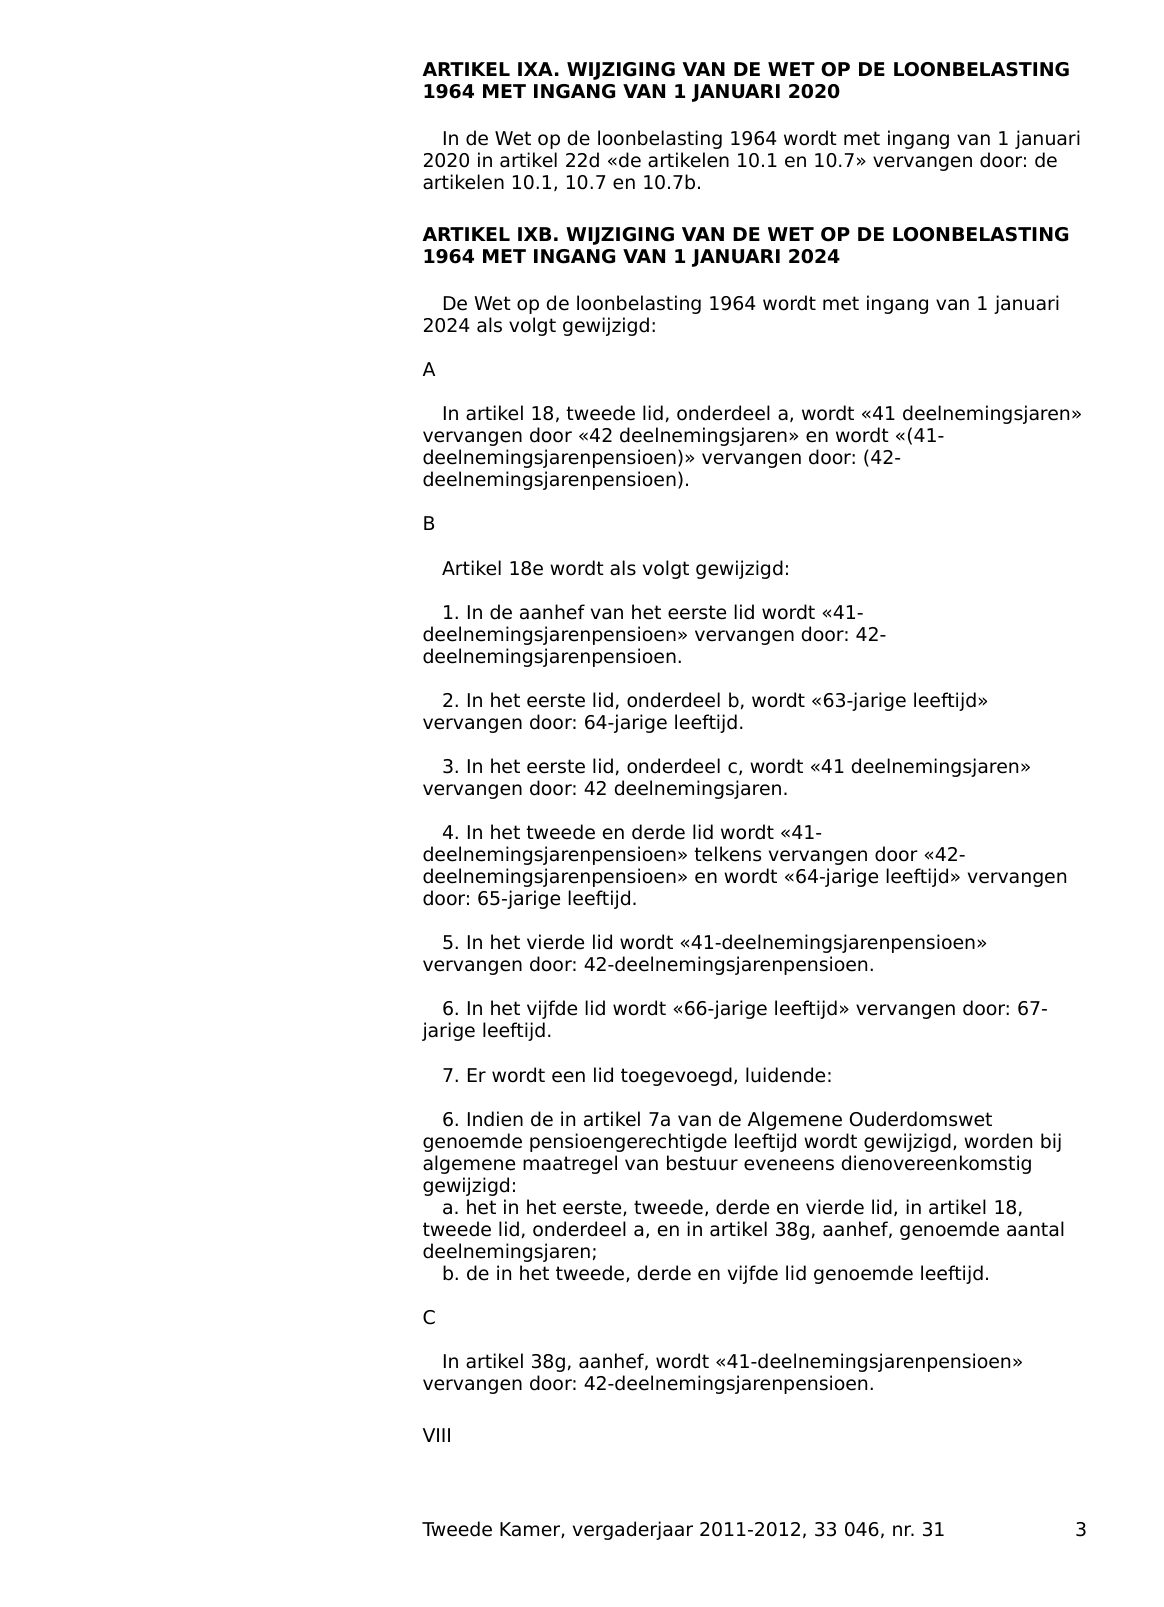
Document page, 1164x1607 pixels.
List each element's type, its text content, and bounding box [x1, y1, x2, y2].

text 2. In het eerste lid, onderdeel b, wordt «63-jarige leeftijd» vervangen door: 64-jarige leeftijd. [422, 690, 1087, 734]
text 1. In de aanhef van het eerste lid wordt «41-deelnemingsjarenpensioen» vervangen door: 42-deelnemingsjarenpensioen. [422, 602, 1087, 668]
text a. het in het eerste, tweede, derde en vierde lid, in artikel 18, tweede lid, onderdeel a, en in artikel 38g, aanhef, genoemde aantal deelnemingsjaren; [422, 1197, 1087, 1262]
text A [422, 359, 1087, 381]
text B [422, 513, 1087, 535]
text Artikel 18e wordt als volgt gewijzigd: [422, 557, 1087, 579]
text b. de in het tweede, derde en vijfde lid genoemde leeftijd. [422, 1262, 1087, 1284]
text In artikel 38g, aanhef, wordt «41-deelnemingsjarenpensioen» vervangen door: 42-deelnemingsjarenpensioen. [422, 1351, 1087, 1395]
text De Wet op de loonbelasting 1964 wordt met ingang van 1 januari 2024 als volgt gewijzigd: [422, 293, 1087, 337]
text 7. Er wordt een lid toegevoegd, luidende: [422, 1064, 1087, 1086]
text 6. In het vijfde lid wordt «66-jarige leeftijd» vervangen door: 67-jarige leeftijd. [422, 998, 1087, 1042]
text In artikel 18, tweede lid, onderdeel a, wordt «41 deelnemingsjaren» vervangen door «42 deelnemingsjaren» en wordt «(41-deelnemingsjarenpensioen)» vervangen door: (42-deelnemingsjarenpensioen). [422, 403, 1087, 491]
text 6. Indien de in artikel 7a van de Algemene Ouderdomswet genoemde pensioengerechtigde leeftijd wordt gewijzigd, worden bij algemene maatregel van bestuur eveneens dienovereenkomstig gewijzigd: [422, 1109, 1087, 1197]
text In de Wet op de loonbelasting 1964 wordt met ingang van 1 januari 2020 in artikel 22d «de artikelen 10.1 en 10.7» vervangen door: de artikelen 10.1, 10.7 en 10.7b. [422, 128, 1087, 194]
subtitle VIII [422, 1425, 1087, 1447]
text C [422, 1307, 1087, 1329]
subtitle ARTIKEL IXA. WIJZIGING VAN DE WET OP DE LOONBELASTING 1964 MET INGANG VAN 1 JANUARI 2020 [422, 59, 1087, 103]
text 3. In het eerste lid, onderdeel c, wordt «41 deelnemingsjaren» vervangen door: 42 deelnemingsjaren. [422, 756, 1087, 800]
text 4. In het tweede en derde lid wordt «41-deelnemingsjarenpensioen» telkens vervangen door «42-deelnemingsjarenpensioen» en wordt «64-jarige leeftijd» vervangen door: 65-jarige leeftijd. [422, 822, 1087, 910]
text 5. In het vierde lid wordt «41-deelnemingsjarenpensioen» vervangen door: 42-deelnemingsjarenpensioen. [422, 932, 1087, 976]
subtitle ARTIKEL IXB. WIJZIGING VAN DE WET OP DE LOONBELASTING 1964 MET INGANG VAN 1 JANUARI 2024 [422, 224, 1087, 268]
